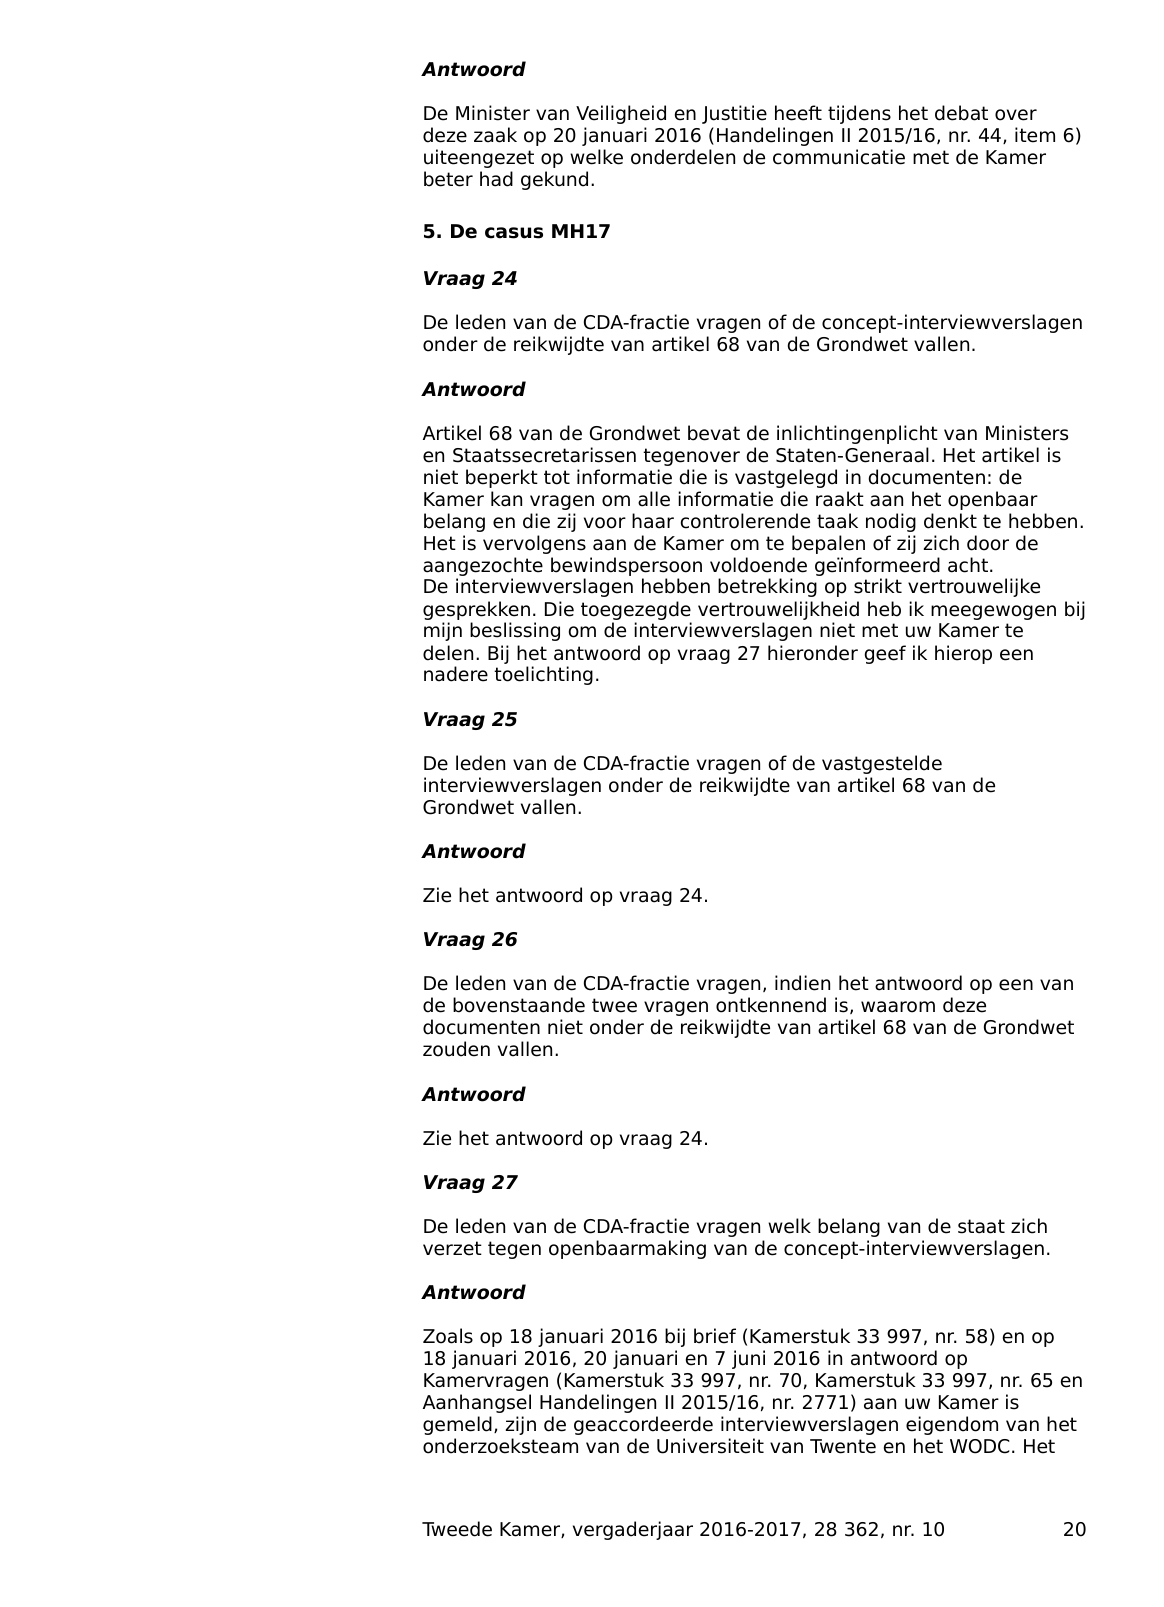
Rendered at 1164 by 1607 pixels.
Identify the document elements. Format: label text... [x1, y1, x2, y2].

text De Minister van Veiligheid en Justitie heeft tijdens het debat over deze zaak op 20 januari 2016 (Handelingen II 2015/16, nr. 44, item 6) uiteengezet op welke onderdelen de communicatie met de Kamer beter had gekund. [422, 103, 1087, 191]
subtitle Vraag 27 [422, 1172, 1087, 1194]
subtitle 5. De casus MH17 [422, 221, 1087, 243]
subtitle Antwoord [422, 59, 1087, 81]
text Zie het antwoord op vraag 24. [422, 885, 1087, 907]
text De interviewverslagen hebben betrekking op strikt vertrouwelijke gesprekken. Die toegezegde vertrouwelijkheid heb ik meegewogen bij mijn beslissing om de interviewverslagen niet met uw Kamer te delen. Bij het antwoord op vraag 27 hieronder geef ik hierop een nadere toelichting. [422, 576, 1087, 686]
text De leden van de CDA-fractie vragen of de vastgestelde interviewverslagen onder de reikwijdte van artikel 68 van de Grondwet vallen. [422, 753, 1087, 819]
subtitle Vraag 24 [422, 268, 1087, 290]
text De leden van de CDA-fractie vragen welk belang van de staat zich verzet tegen openbaarmaking van de concept-interviewverslagen. [422, 1216, 1087, 1260]
text Artikel 68 van de Grondwet bevat de inlichtingenplicht van Ministers en Staatssecretarissen tegenover de Staten-Generaal. Het artikel is niet beperkt tot informatie die is vastgelegd in documenten: de Kamer kan vragen om alle informatie die raakt aan het openbaar belang en die zij voor haar controlerende taak nodig denkt te hebben. Het is vervolgens aan de Kamer om te bepalen of zij zich door de aangezochte bewindspersoon voldoende geïnformeerd acht. [422, 423, 1087, 576]
text Zoals op 18 januari 2016 bij brief (Kamerstuk 33 997, nr. 58) en op 18 januari 2016, 20 januari en 7 juni 2016 in antwoord op Kamervragen (Kamerstuk 33 997, nr. 70, Kamerstuk 33 997, nr. 65 en Aanhangsel Handelingen II 2015/16, nr. 2771) aan uw Kamer is gemeld, zijn de geaccordeerde interviewverslagen eigendom van het onderzoeksteam van de Universiteit van Twente en het WODC. Het [422, 1326, 1087, 1458]
subtitle Vraag 25 [422, 708, 1087, 731]
text Zie het antwoord op vraag 24. [422, 1128, 1087, 1149]
subtitle Antwoord [422, 1282, 1087, 1304]
text De leden van de CDA-fractie vragen of de concept-interviewverslagen onder de reikwijdte van artikel 68 van de Grondwet vallen. [422, 312, 1087, 356]
subtitle Antwoord [422, 378, 1087, 400]
subtitle Antwoord [422, 1083, 1087, 1105]
subtitle Vraag 26 [422, 929, 1087, 951]
text De leden van de CDA-fractie vragen, indien het antwoord op een van de bovenstaande twee vragen ontkennend is, waarom deze documenten niet onder de reikwijdte van artikel 68 van de Grondwet zouden vallen. [422, 973, 1087, 1061]
subtitle Antwoord [422, 841, 1087, 863]
